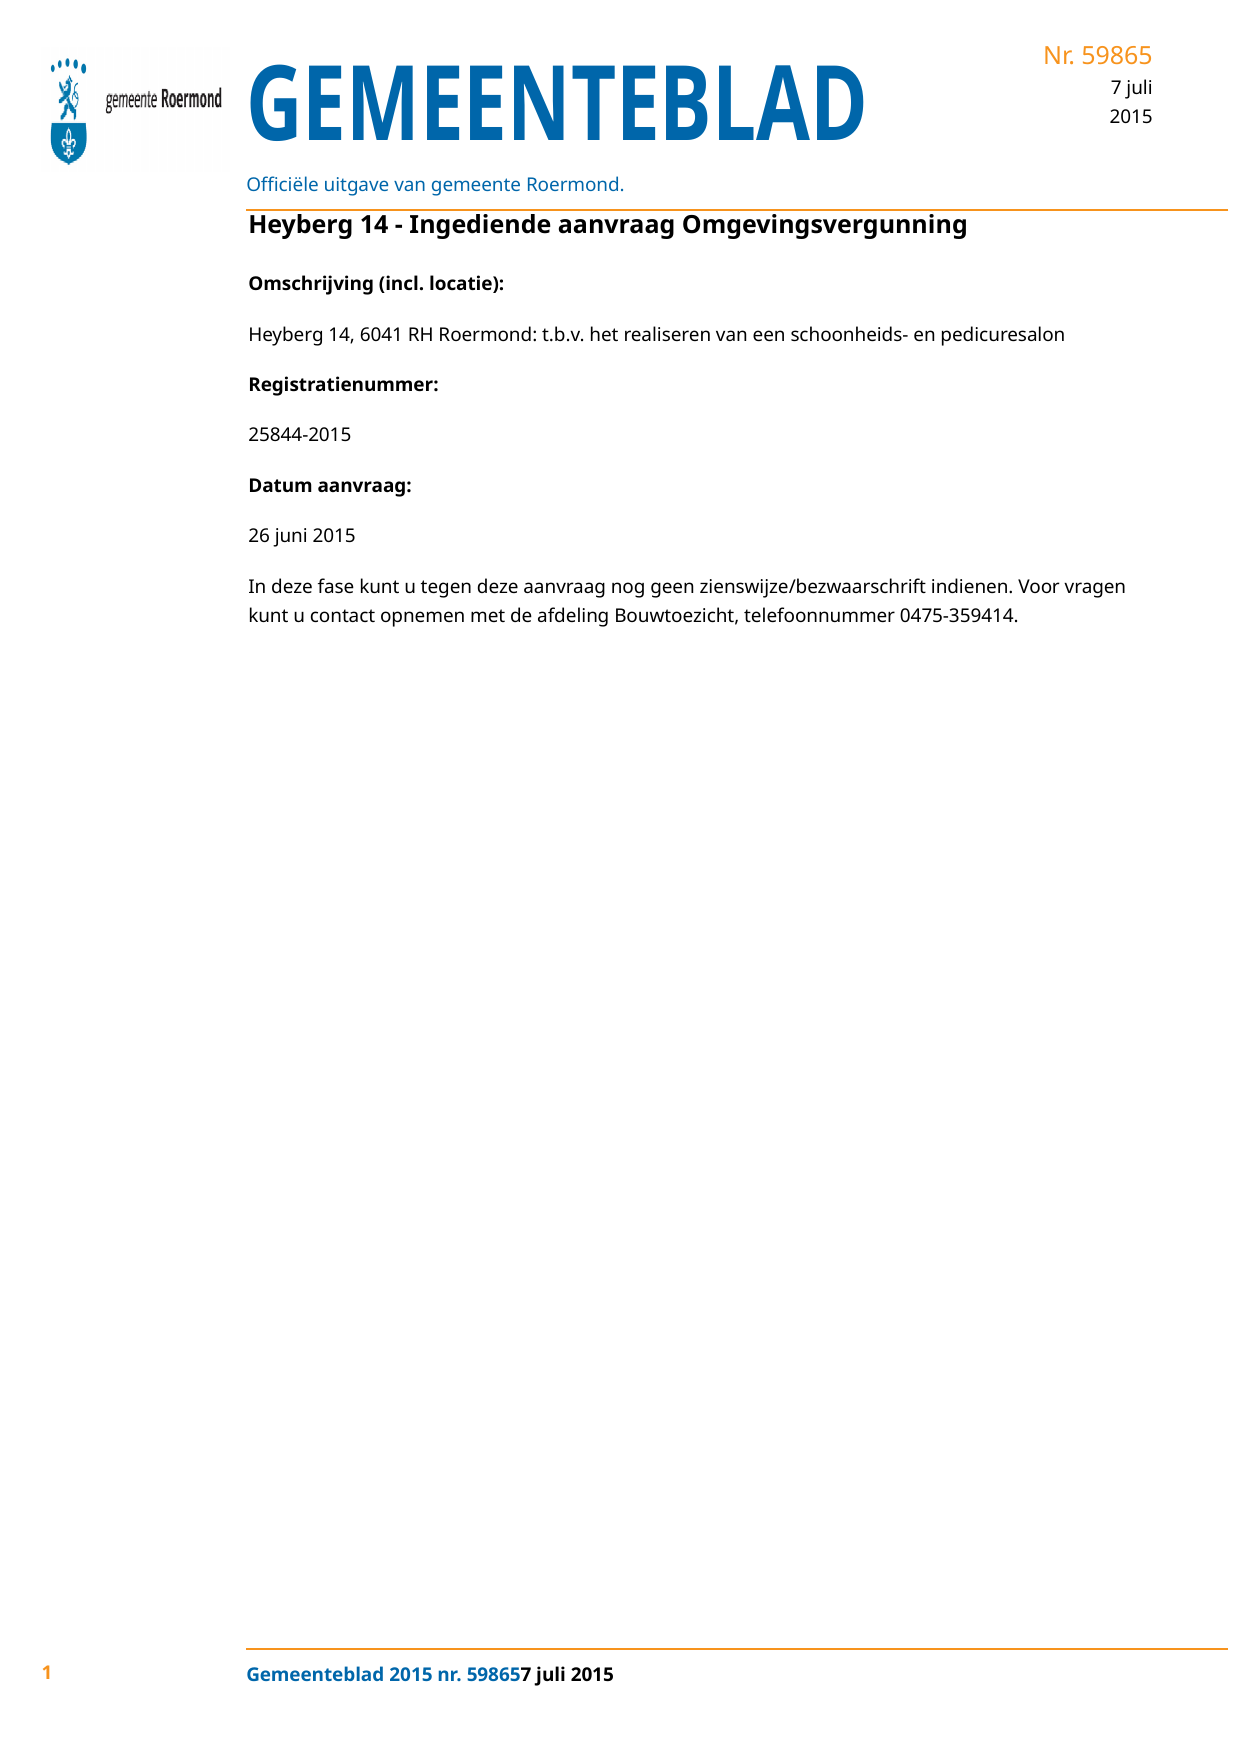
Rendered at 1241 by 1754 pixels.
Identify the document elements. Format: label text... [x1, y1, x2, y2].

picture [41, 47, 231, 172]
text Datum aanvraag: [248, 472, 1152, 498]
text Omschrijving (incl. locatie): [248, 270, 1152, 296]
text Registratienummer: [248, 371, 1152, 397]
text Heyberg 14 - Ingediende aanvraag Omgevingsvergunning [248, 211, 1152, 241]
text Heyberg 14, 6041 RH Roermond: t.b.v. het realiseren van een schoonheids- en pedicuresalon [248, 321, 1152, 346]
text In deze fase kunt u tegen deze aanvraag nog geen zienswijze/bezwaarschrift indienen. Voor vragen kunt u contact opnemen met de afdeling Bouwtoezicht, telefoonnummer 0475-359414. [248, 573, 1152, 628]
text 25844-2015 [248, 422, 1152, 447]
text 26 juni 2015 [248, 522, 1152, 548]
